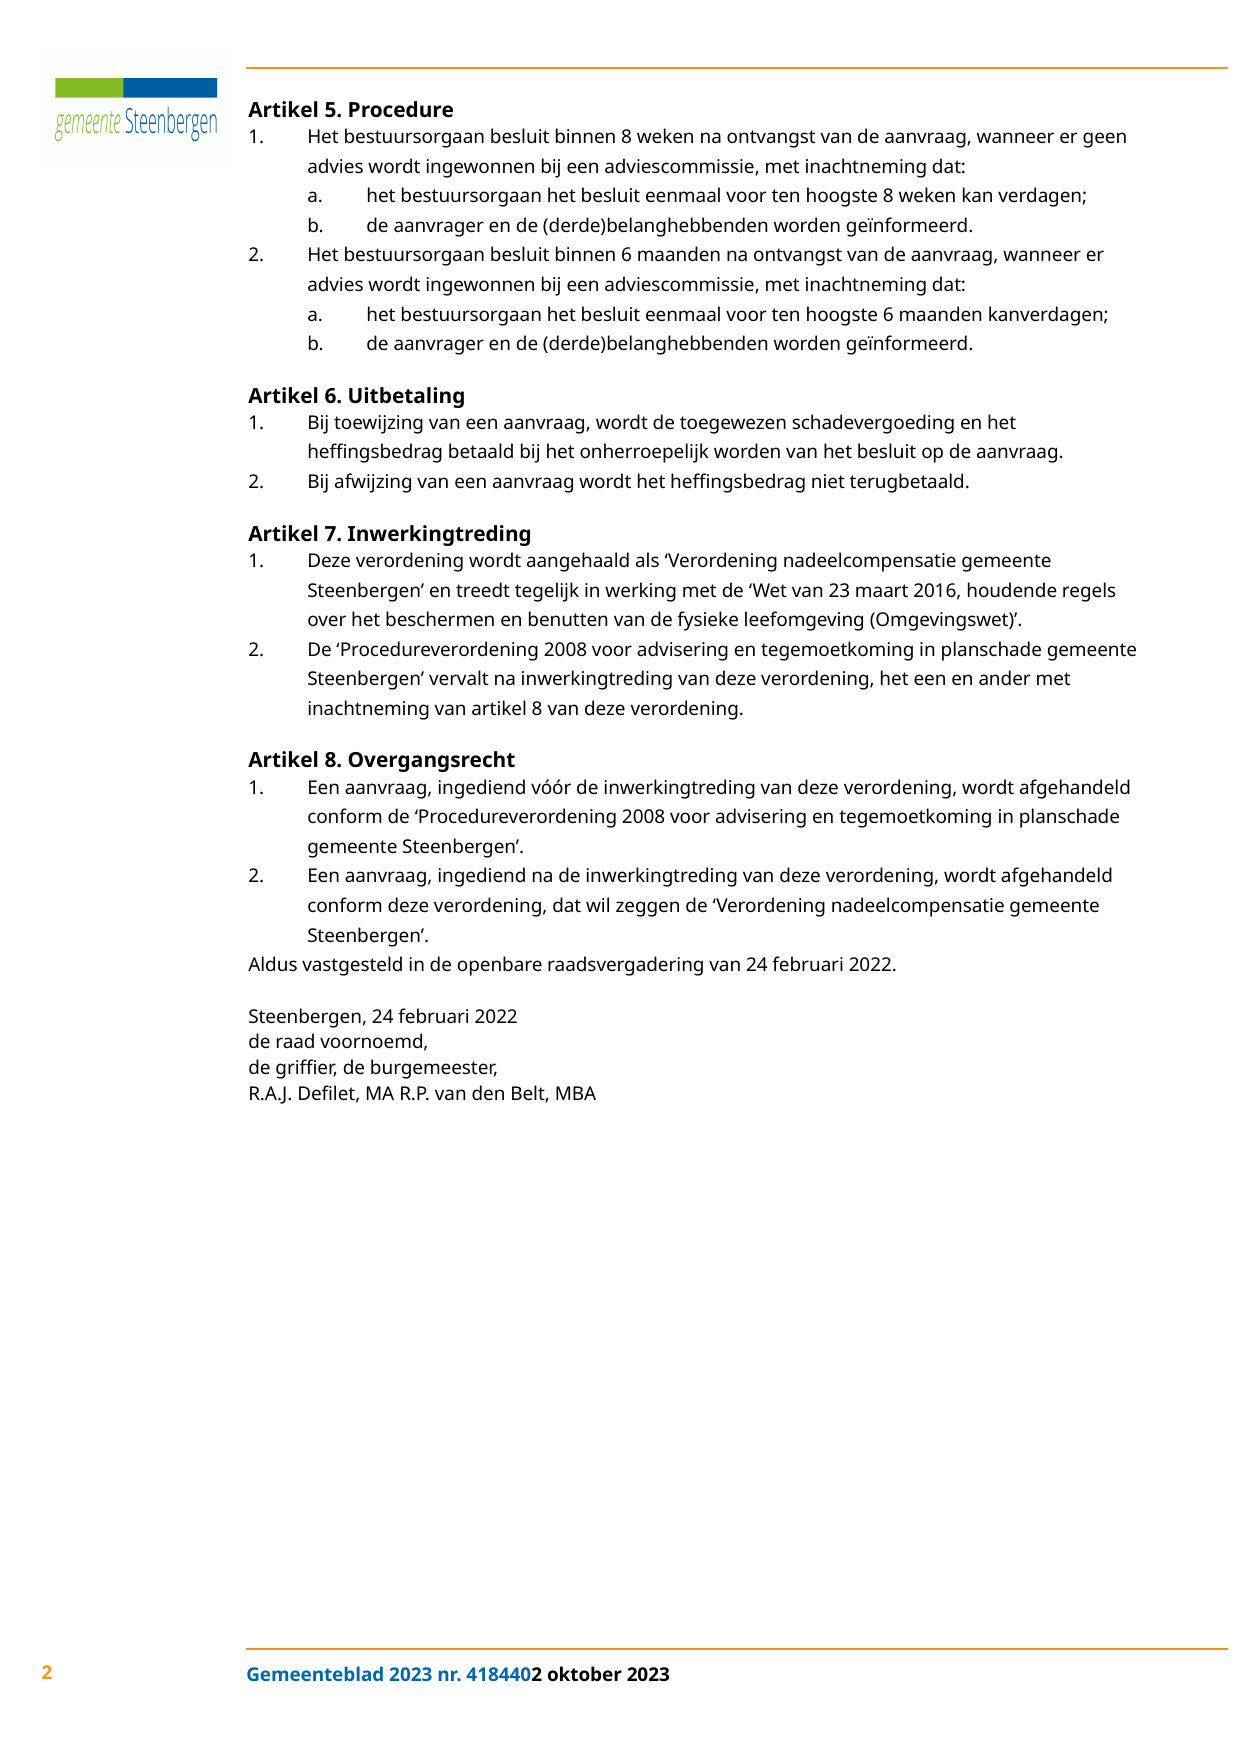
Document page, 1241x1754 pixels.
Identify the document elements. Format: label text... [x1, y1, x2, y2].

text Artikel 6. Uitbetaling [248, 381, 1152, 409]
list Deze verordening wordt aangehaald als ‘Verordening nadeelcompensatie gemeente Steenbergen’ en treedt tegelijk in werking met de ‘Wet van 23 maart 2016, houdende regels over het beschermen en benutten van de fysieke leefomgeving (Omgevingswet)’. [248, 547, 1152, 632]
list de aanvrager en de (derde)belanghebbenden worden geïnformeerd. [307, 212, 1152, 238]
text de griffier, de burgemeester, [248, 1054, 1152, 1080]
text Steenbergen, 24 februari 2022 [248, 1003, 1152, 1029]
list De ‘Procedureverordening 2008 voor advisering en tegemoetkoming in planschade gemeente Steenbergen’ vervalt na inwerkingtreding van deze verordening, het een en ander met inachtneming van artikel 8 van deze verordening. [248, 636, 1152, 721]
list Bij afwijzing van een aanvraag wordt het heffingsbedrag niet terugbetaald. [248, 468, 1152, 494]
text Artikel 8. Overgangsrecht [248, 746, 1152, 774]
list Het bestuursorgaan besluit binnen 6 maanden na ontvangst van de aanvraag, wanneer er advies wordt ingewonnen bij een adviescommissie, met inachtneming dat: [248, 242, 1152, 297]
text Artikel 5. Procedure [248, 95, 1152, 123]
list Een aanvraag, ingediend vóór de inwerkingtreding van deze verordening, wordt afgehandeld conform de ‘Procedureverordening 2008 voor advisering en tegemoetkoming in planschade gemeente Steenbergen’. [248, 774, 1152, 859]
list het bestuursorgaan het besluit eenmaal voor ten hoogste 8 weken kan verdagen; [307, 182, 1152, 208]
list Bij toewijzing van een aanvraag, wordt de toegewezen schadevergoeding en het heffingsbedrag betaald bij het onherroepelijk worden van het besluit op de aanvraag. [248, 409, 1152, 464]
text Artikel 7. Inwerkingtreding [248, 519, 1152, 547]
text de raad voornoemd, [248, 1029, 1152, 1054]
text Aldus vastgesteld in de openbare raadsvergadering van 24 februari 2022. [248, 951, 1152, 977]
text R.A.J. Defilet, MA R.P. van den Belt, MBA [248, 1080, 1152, 1106]
list Het bestuursorgaan besluit binnen 8 weken na ontvangst van de aanvraag, wanneer er geen advies wordt ingewonnen bij een adviescommissie, met inachtneming dat: [248, 123, 1152, 178]
picture [41, 47, 231, 172]
list de aanvrager en de (derde)belanghebbenden worden geïnformeerd. [307, 330, 1152, 356]
list Een aanvraag, ingediend na de inwerkingtreding van deze verordening, wordt afgehandeld conform deze verordening, dat wil zeggen de ‘Verordening nadeelcompensatie gemeente Steenbergen’. [248, 863, 1152, 948]
list het bestuursorgaan het besluit eenmaal voor ten hoogste 6 maanden kanverdagen; [307, 301, 1152, 326]
